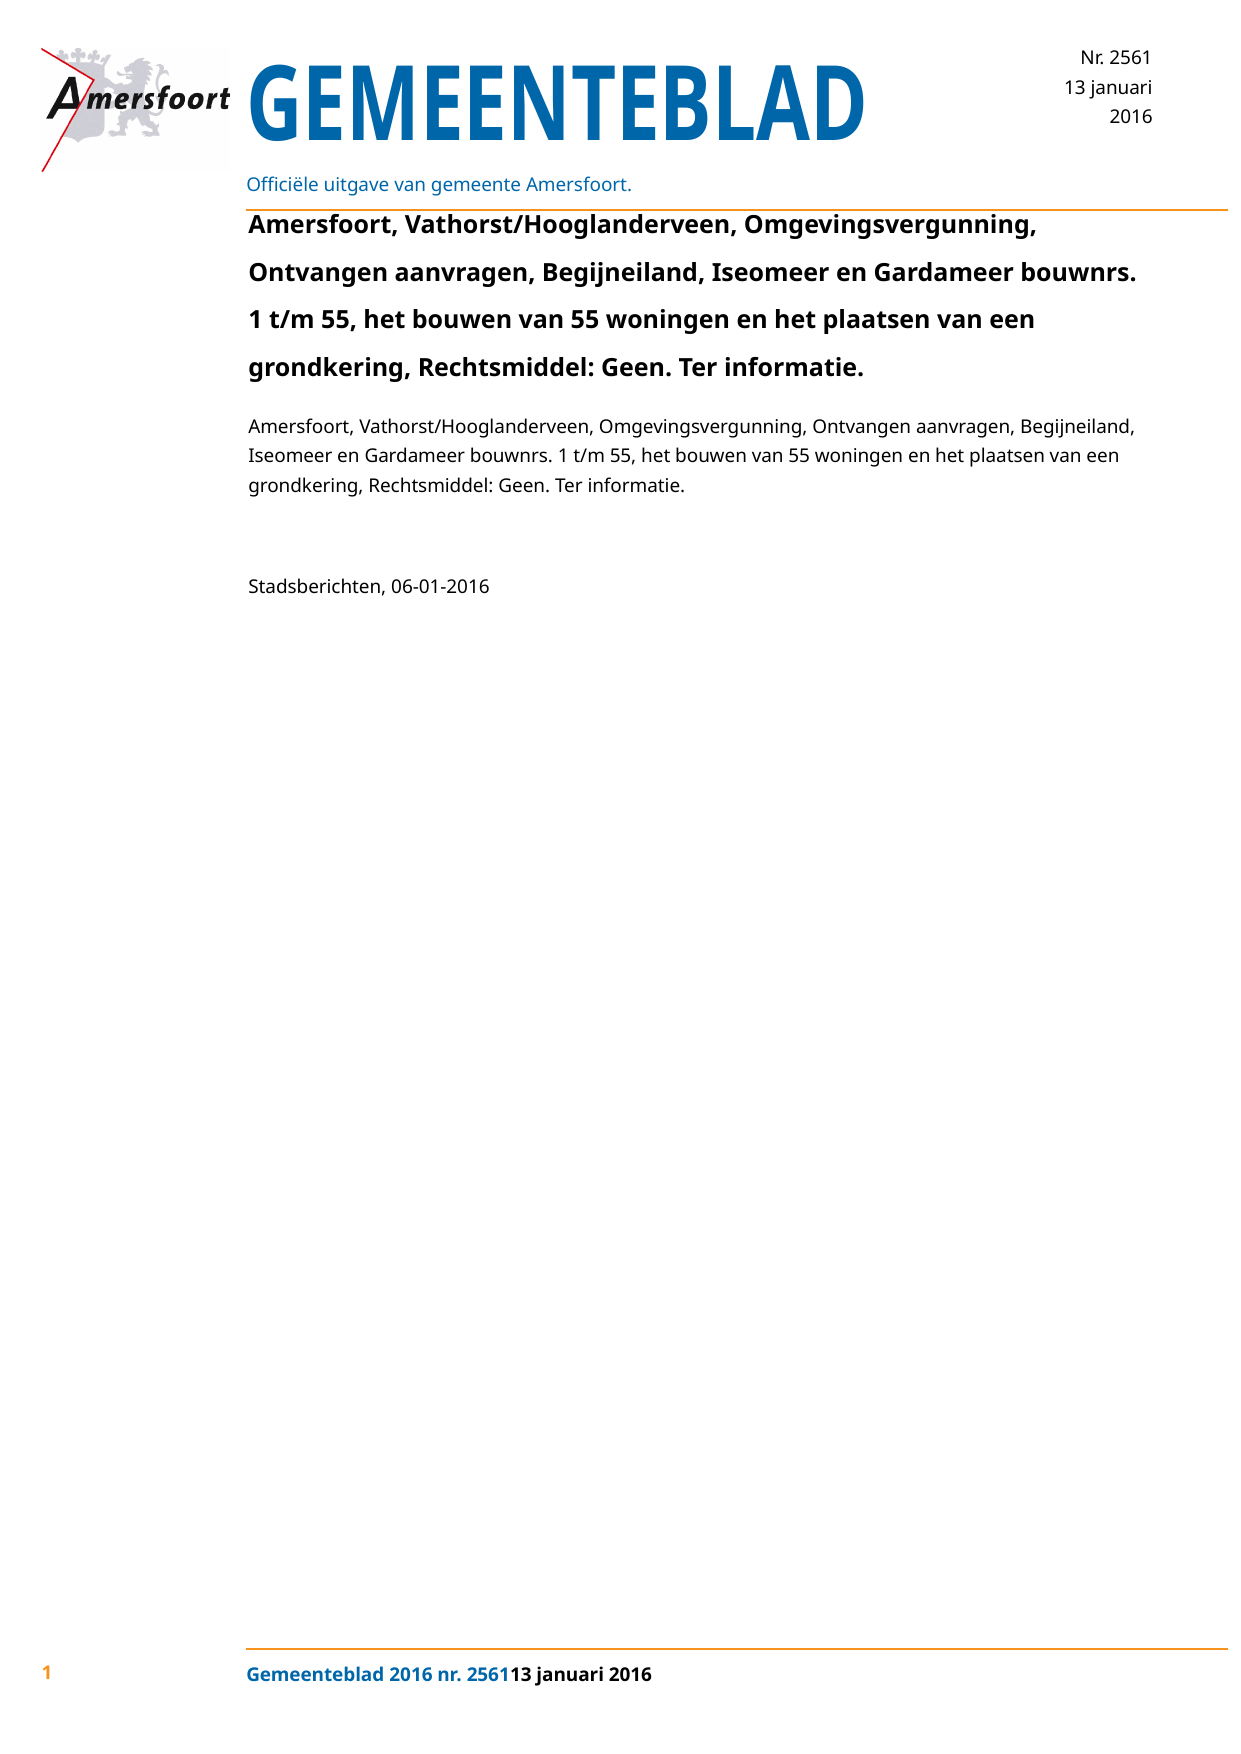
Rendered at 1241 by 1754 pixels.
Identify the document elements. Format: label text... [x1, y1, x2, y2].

text Amersfoort, Vathorst/Hooglanderveen, Omgevingsvergunning, Ontvangen aanvragen, Begijneiland, Iseomeer en Gardameer bouwnrs. 1 t/m 55, het bouwen van 55 woningen en het plaatsen van een grondkering, Rechtsmiddel: Geen. Ter informatie. [248, 413, 1152, 498]
picture [41, 47, 231, 172]
text Stadsberichten, 06-01-2016 [248, 573, 1152, 599]
text Amersfoort, Vathorst/Hooglanderveen, Omgevingsvergunning, Ontvangen aanvragen, Begijneiland, Iseomeer en Gardameer bouwnrs. 1 t/m 55, het bouwen van 55 woningen en het plaatsen van een grondkering, Rechtsmiddel: Geen. Ter informatie. [248, 211, 1152, 384]
